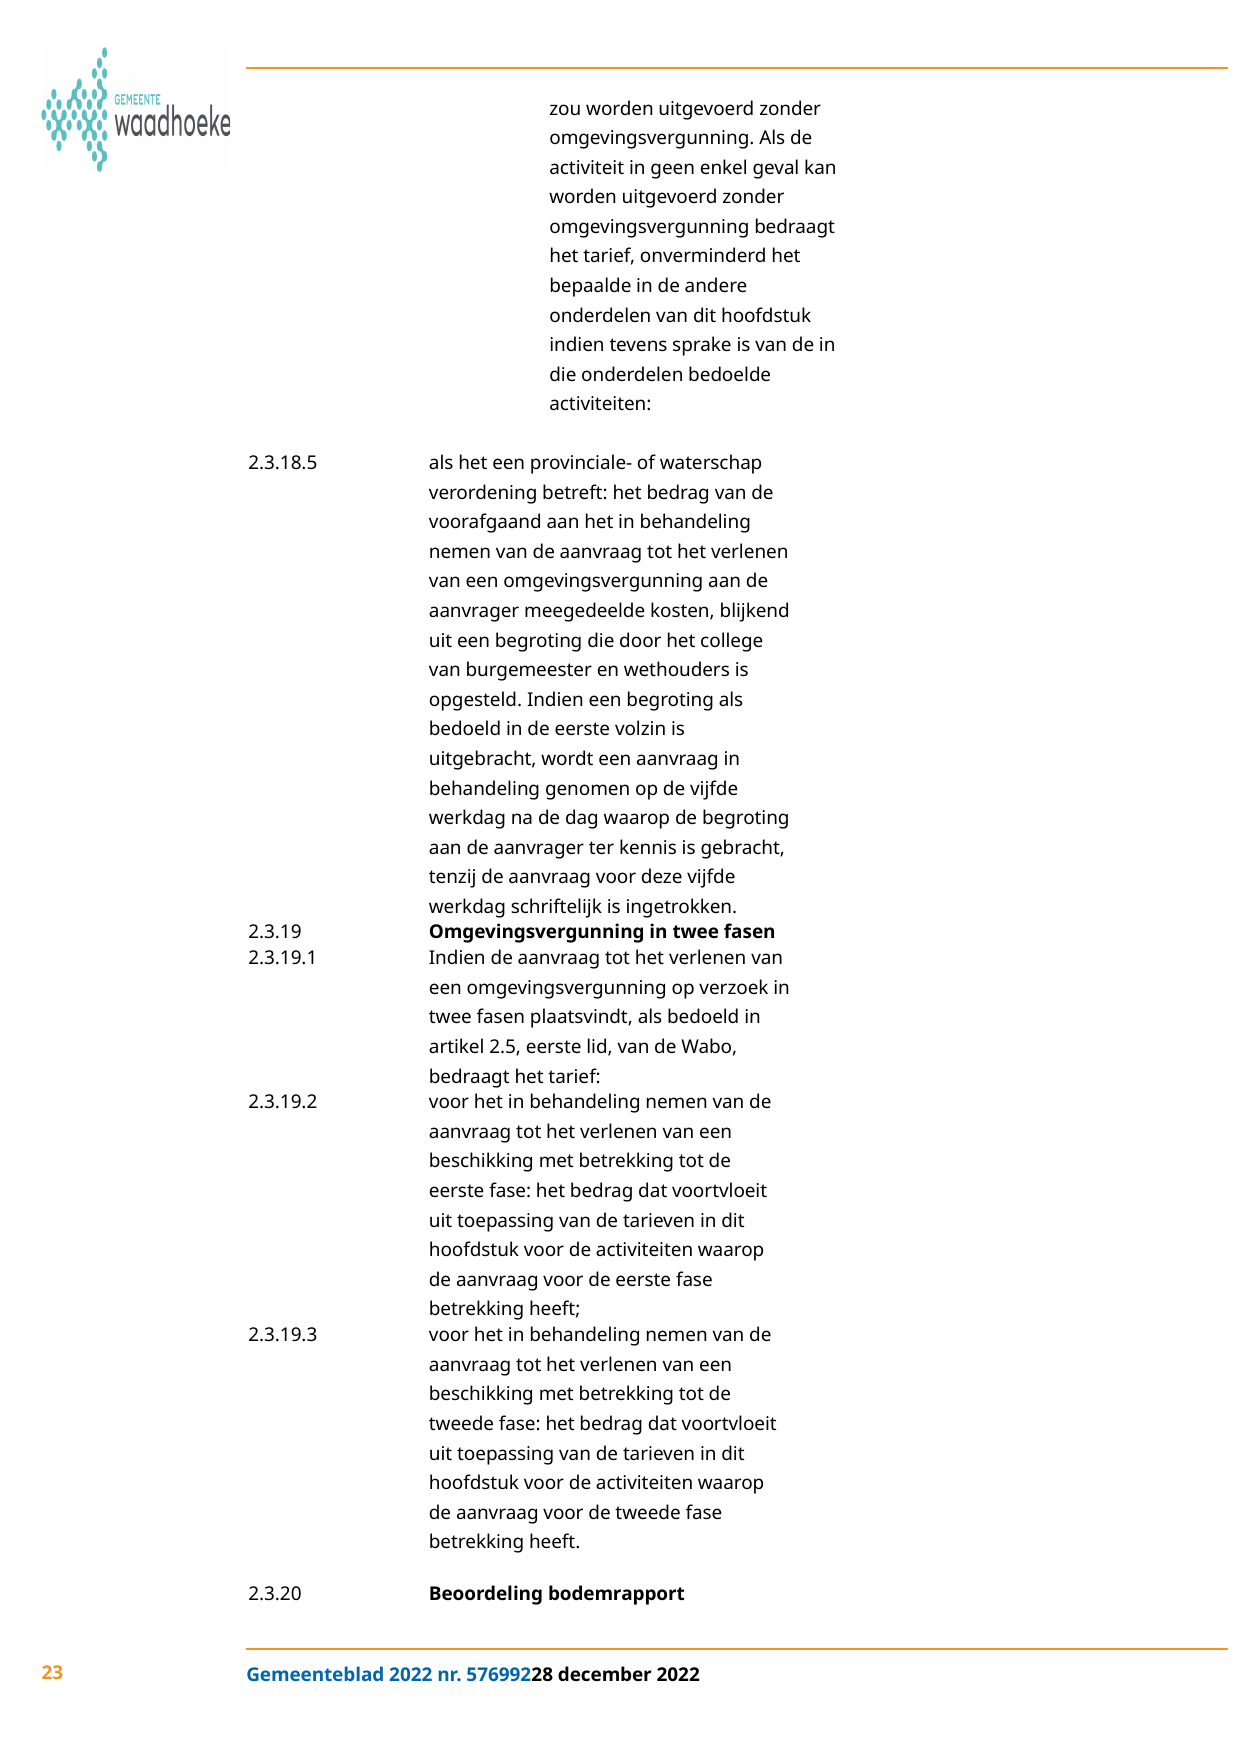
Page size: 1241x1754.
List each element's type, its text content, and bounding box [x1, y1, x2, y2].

table_cell [248, 95, 549, 416]
table_cell [248, 1554, 429, 1580]
table_cell Omgevingsvergunning in twee fasen [429, 919, 790, 944]
table_header [790, 449, 1152, 919]
table_cell [429, 1554, 790, 1580]
table_cell voor het in behandeling nemen van de aanvraag tot het verlenen van een beschikking met betrekking tot de eerste fase: het bedrag dat voortvloeit uit toepassing van de tarieven in dit hoofdstuk voor de activiteiten waarop de aanvraag voor de eerste fase betrekking heeft; [429, 1089, 790, 1321]
table_cell 2.3.19.2 [248, 1089, 429, 1321]
table_cell [790, 919, 1152, 944]
table_header als het een provinciale- of waterschap verordening betreft: het bedrag van de voorafgaand aan het in behandeling nemen van de aanvraag tot het verlenen van een omgevingsvergunning aan de aanvrager meegedeelde kosten, blijkend uit een begroting die door het college van burgemeester en wethouders is opgesteld. Indien een begroting als bedoeld in de eerste volzin is uitgebracht, wordt een aanvraag in behandeling genomen op de vijfde werkdag na de dag waarop de begroting aan de aanvrager ter kennis is gebracht, tenzij de aanvraag voor deze vijfde werkdag schriftelijk is ingetrokken. [429, 449, 790, 919]
table_cell [790, 1580, 1152, 1606]
picture [41, 47, 231, 172]
table_cell Beoordeling bodemrapport [429, 1580, 790, 1606]
table_cell [790, 1554, 1152, 1580]
table_cell [790, 945, 1152, 1088]
table_header 2.3.18.5 [248, 449, 429, 919]
table_cell 2.3.19 [248, 919, 429, 944]
table_cell Indien de aanvraag tot het verlenen van een omgevingsvergunning op verzoek in twee fasen plaatsvindt, als bedoeld in artikel 2.5, eerste lid, van de Wabo, bedraagt het tarief: [429, 945, 790, 1088]
table_cell 2.3.20 [248, 1580, 429, 1606]
table_cell [790, 1089, 1152, 1321]
table_cell 2.3.19.3 [248, 1321, 429, 1554]
table_cell 2.3.19.1 [248, 945, 429, 1088]
table_cell voor het in behandeling nemen van de aanvraag tot het verlenen van een beschikking met betrekking tot de tweede fase: het bedrag dat voortvloeit uit toepassing van de tarieven in dit hoofdstuk voor de activiteiten waarop de aanvraag voor de tweede fase betrekking heeft. [429, 1321, 790, 1554]
table_cell [790, 1321, 1152, 1554]
table_cell [850, 95, 1152, 416]
table_cell zou worden uitgevoerd zonder omgevingsvergunning. Als de activiteit in geen enkel geval kan worden uitgevoerd zonder omgevingsvergunning bedraagt het tarief, onverminderd het bepaalde in de andere onderdelen van dit hoofdstuk indien tevens sprake is van de in die onderdelen bedoelde activiteiten: [549, 95, 850, 416]
